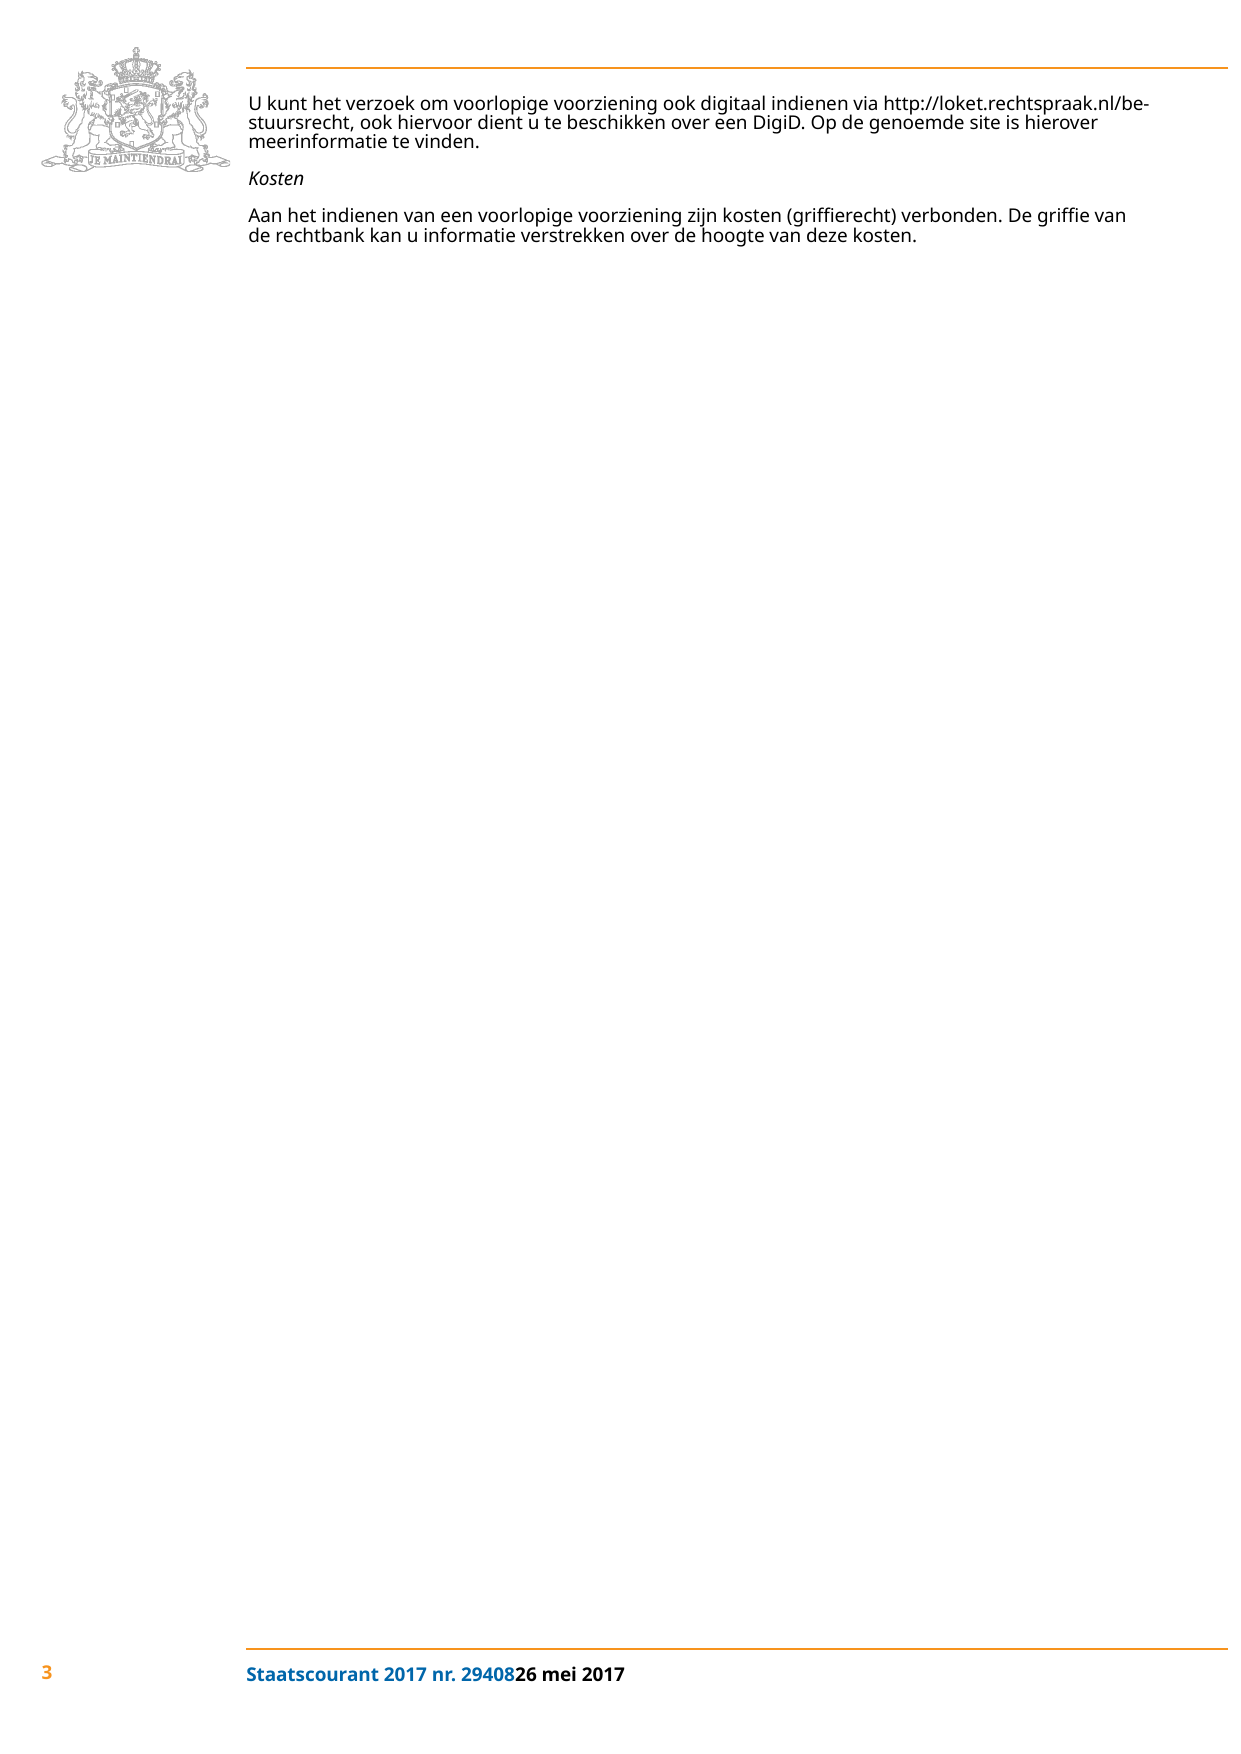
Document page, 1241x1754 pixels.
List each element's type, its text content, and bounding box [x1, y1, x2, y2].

text Kosten [248, 170, 1152, 189]
text U kunt het verzoek om voorlopige voorziening ook digitaal indienen via http://loket.rechtspraak.nl/be-stuursrecht, ook hiervoor dient u te beschikken over een DigiD. Op de genoemde site is hierover meerinformatie te vinden. [248, 95, 1152, 153]
text Aan het indienen van een voorlopige voorziening zijn kosten (griffierecht) verbonden. De griffie van de rechtbank kan u informatie verstrekken over de hoogte van deze kosten. [248, 207, 1152, 246]
picture [41, 47, 231, 172]
